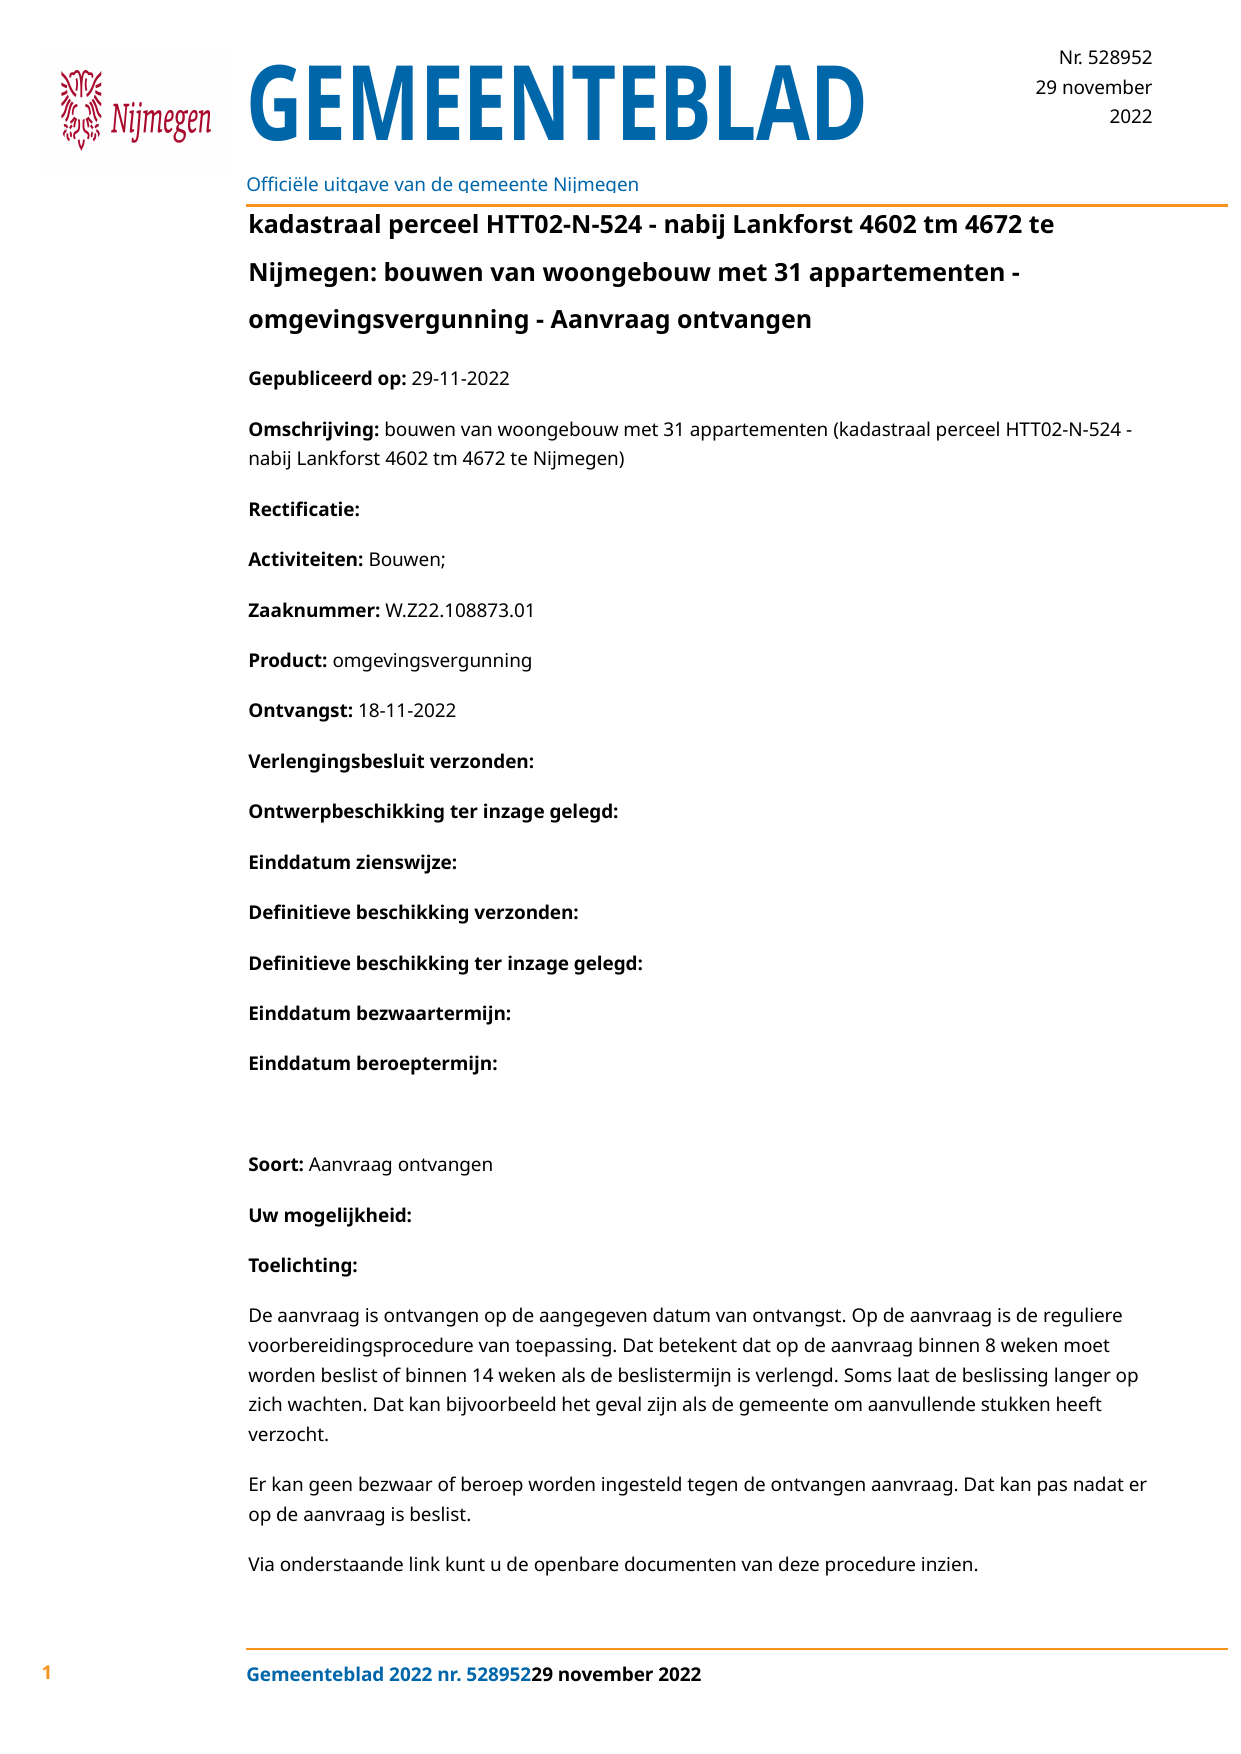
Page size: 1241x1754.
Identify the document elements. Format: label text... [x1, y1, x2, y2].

text Er kan geen bezwaar of beroep worden ingesteld tegen de ontvangen aanvraag. Dat kan pas nadat er op de aanvraag is beslist. [248, 1471, 1152, 1527]
text Ontvangst: 18-11-2022 [248, 698, 1152, 723]
text Omschrijving: bouwen van woongebouw met 31 appartementen (kadastraal perceel HTT02-N-524 - nabij Lankforst 4602 tm 4672 te Nijmegen) [248, 416, 1152, 471]
text Definitieve beschikking verzonden: [248, 899, 1152, 925]
text De aanvraag is ontvangen op de aangegeven datum van ontvangst. Op de aanvraag is de reguliere voorbereidingsprocedure van toepassing. Dat betekent dat op de aanvraag binnen 8 weken moet worden beslist of binnen 14 weken als de beslistermijn is verlengd. Soms laat de beslissing langer op zich wachten. Dat kan bijvoorbeeld het geval zijn als de gemeente om aanvullende stukken heeft verzocht. [248, 1303, 1152, 1447]
text Einddatum bezwaartermijn: [248, 1000, 1152, 1026]
text Gepubliceerd op: 29-11-2022 [248, 366, 1152, 391]
text Rectificatie: [248, 496, 1152, 522]
text Via onderstaande link kunt u de openbare documenten van deze procedure inzien. [248, 1551, 1152, 1577]
text Einddatum zienswijze: [248, 849, 1152, 874]
text Definitieve beschikking ter inzage gelegd: [248, 950, 1152, 975]
text Soort: Aanvraag ontvangen [248, 1151, 1152, 1177]
text Activiteiten: Bouwen; [248, 546, 1152, 572]
text Uw mogelijkheid: [248, 1202, 1152, 1227]
text kadastraal perceel HTT02-N-524 - nabij Lankforst 4602 tm 4672 te Nijmegen: bouwen van woongebouw met 31 appartementen - omgevingsvergunning - Aanvraag ontvangen [248, 207, 1152, 336]
picture [41, 47, 231, 172]
text Toelichting: [248, 1252, 1152, 1278]
text Product: omgevingsvergunning [248, 647, 1152, 673]
text Einddatum beroeptermijn: [248, 1051, 1152, 1076]
text Verlengingsbesluit verzonden: [248, 748, 1152, 774]
text Zaaknummer: W.Z22.108873.01 [248, 597, 1152, 622]
text Ontwerpbeschikking ter inzage gelegd: [248, 798, 1152, 824]
